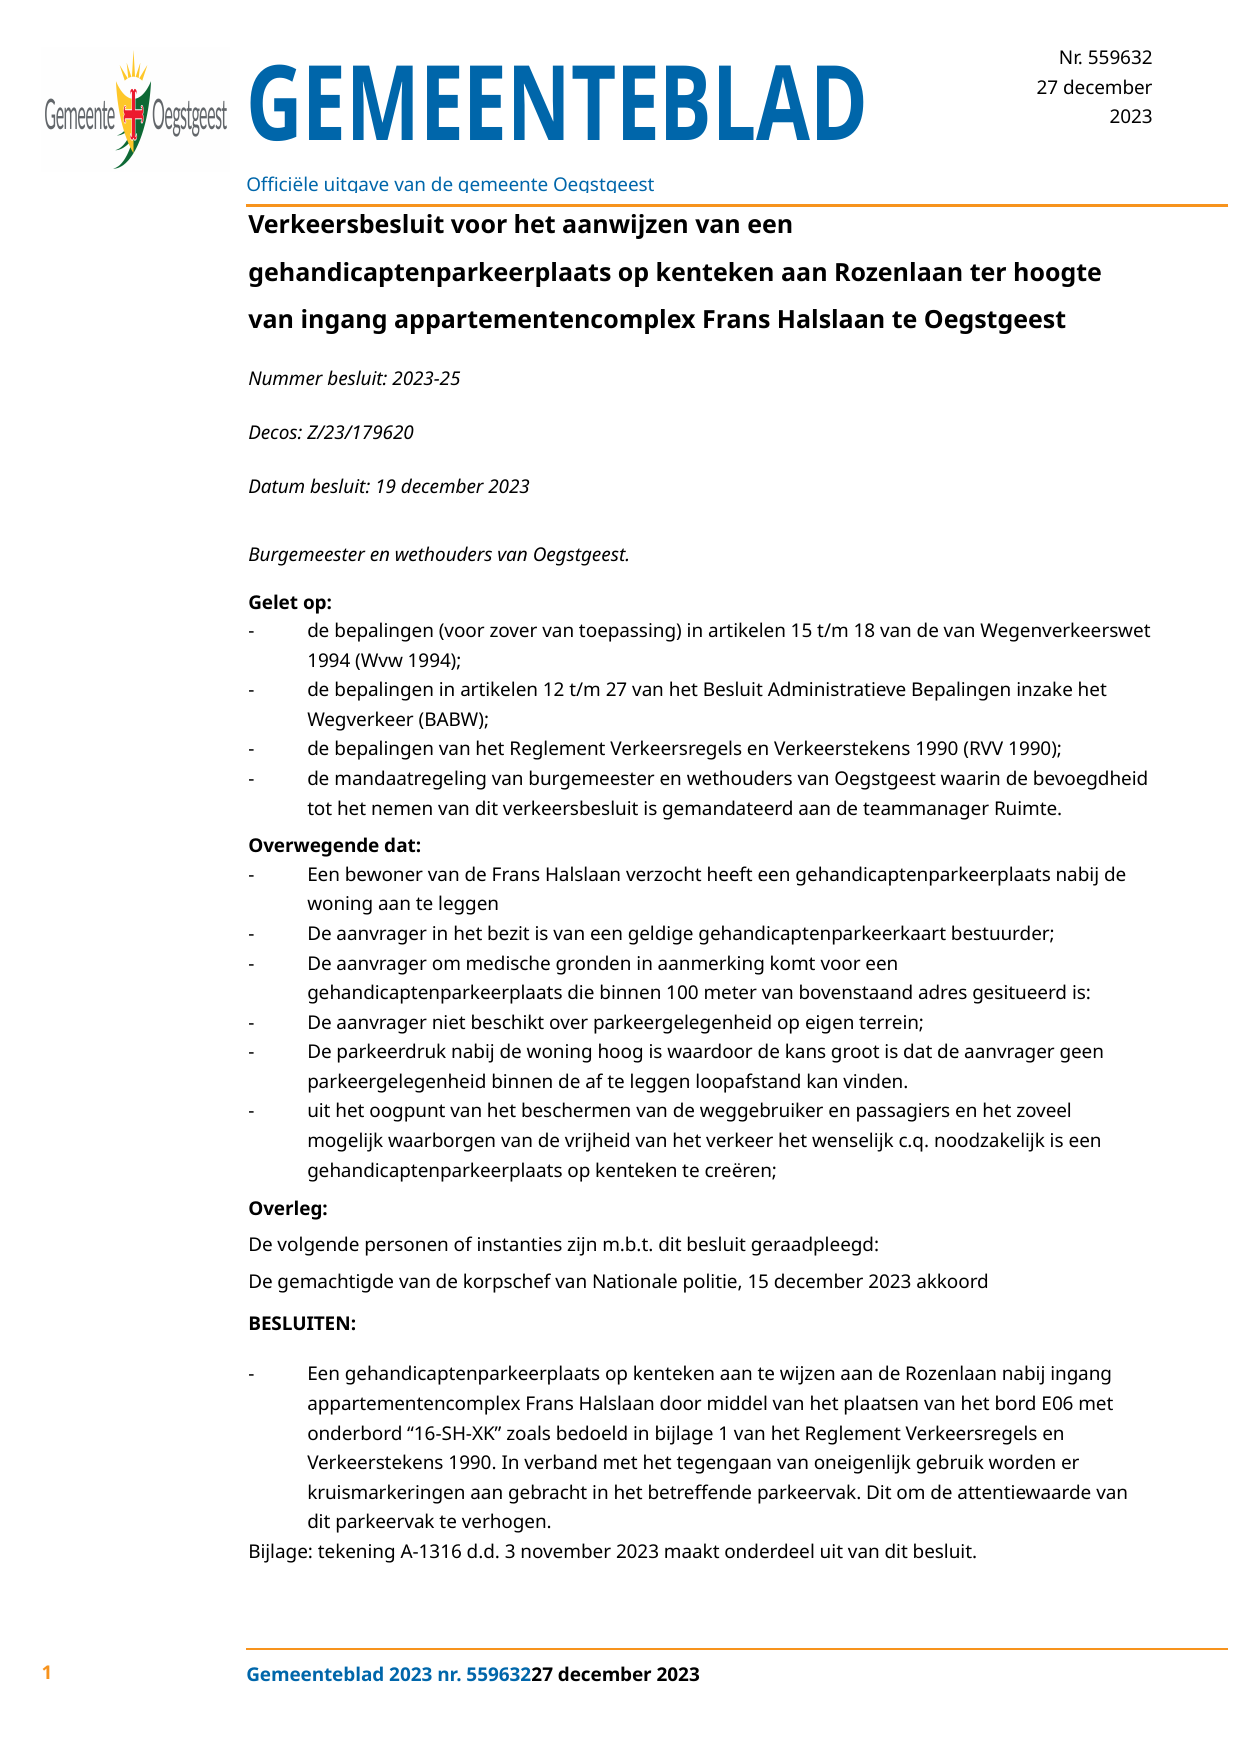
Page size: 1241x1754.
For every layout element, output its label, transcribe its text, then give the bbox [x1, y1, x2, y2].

text Overwegende dat: [248, 833, 1152, 858]
list De parkeerdruk nabij de woning hoog is waardoor de kans groot is dat de aanvrager geen parkeergelegenheid binnen de af te leggen loopafstand kan vinden. [248, 1038, 1152, 1094]
list de bepalingen in artikelen 12 t/m 27 van het Besluit Administratieve Bepalingen inzake het Wegverkeer (BABW); [248, 676, 1152, 732]
list de mandaatregeling van burgemeester en wethouders van Oegstgeest waarin de bevoegdheid tot het nemen van dit verkeersbesluit is gemandateerd aan de teammanager Ruimte. [248, 765, 1152, 821]
text Decos: Z/23/179620 [248, 419, 1152, 445]
list uit het oogpunt van het beschermen van de weggebruiker en passagiers en het zoveel mogelijk waarborgen van de vrijheid van het verkeer het wenselijk c.q. noodzakelijk is een gehandicaptenparkeerplaats op kenteken te creëren; [248, 1098, 1152, 1183]
list Een bewoner van de Frans Halslaan verzocht heeft een gehandicaptenparkeerplaats nabij de woning aan te leggen [248, 861, 1152, 916]
text De gemachtigde van de korpschef van Nationale politie, 15 december 2023 akkoord [248, 1268, 1152, 1294]
text Verkeersbesluit voor het aanwijzen van een gehandicaptenparkeerplaats op kenteken aan Rozenlaan ter hoogte van ingang appartementencomplex Frans Halslaan te Oegstgeest [248, 207, 1152, 336]
text BESLUITEN: [248, 1310, 1152, 1336]
list De aanvrager in het bezit is van een geldige gehandicaptenparkeerkaart bestuurder; [248, 920, 1152, 946]
list de bepalingen van het Reglement Verkeersregels en Verkeerstekens 1990 (RVV 1990); [248, 736, 1152, 761]
list de bepalingen (voor zover van toepassing) in artikelen 15 t/m 18 van de van Wegenverkeerswet 1994 (Wvw 1994); [248, 617, 1152, 673]
text Datum besluit: 19 december 2023 [248, 474, 1152, 499]
picture [41, 47, 231, 172]
list Een gehandicaptenparkeerplaats op kenteken aan te wijzen aan de Rozenlaan nabij ingang appartementencomplex Frans Halslaan door middel van het plaatsen van het bord E06 met onderbord “16-SH-XK” zoals bedoeld in bijlage 1 van het Reglement Verkeersregels en Verkeerstekens 1990. In verband met het tegengaan van oneigenlijk gebruik worden er kruismarkeringen aan gebracht in het betreffende parkeervak. Dit om de attentiewaarde van dit parkeervak te verhogen. [248, 1361, 1152, 1534]
list De aanvrager niet beschikt over parkeergelegenheid op eigen terrein; [248, 1009, 1152, 1035]
text De volgende personen of instanties zijn m.b.t. dit besluit geraadpleegd: [248, 1231, 1152, 1257]
text Bijlage: tekening A-1316 d.d. 3 november 2023 maakt onderdeel uit van dit besluit. [248, 1538, 1152, 1564]
text Gelet op: [248, 589, 1152, 615]
list De aanvrager om medische gronden in aanmerking komt voor een gehandicaptenparkeerplaats die binnen 100 meter van bovenstaand adres gesitueerd is: [248, 950, 1152, 1005]
text Burgemeester en wethouders van Oegstgeest. [248, 541, 1152, 567]
text Overleg: [248, 1195, 1152, 1221]
text Nummer besluit: 2023-25 [248, 366, 1152, 391]
